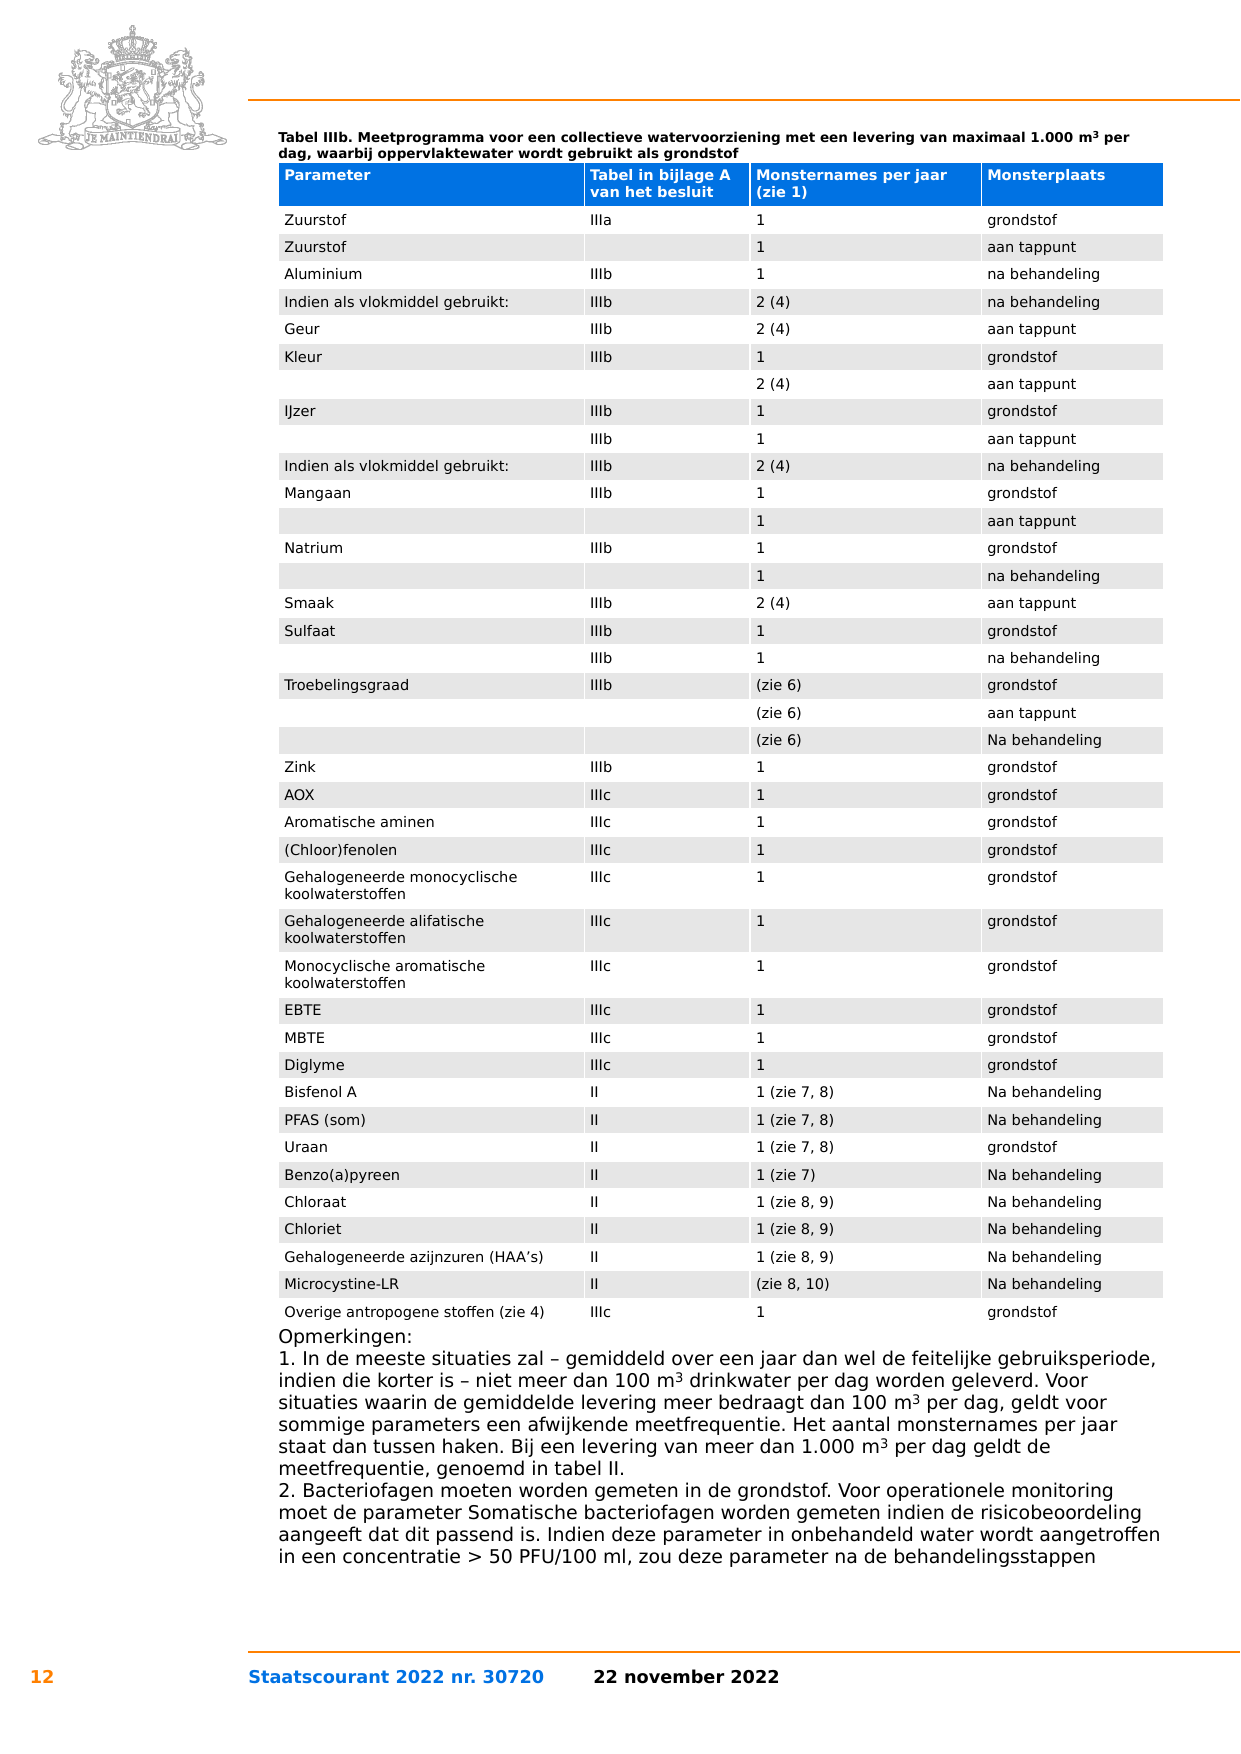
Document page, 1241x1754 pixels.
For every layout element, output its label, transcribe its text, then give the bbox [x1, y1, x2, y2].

table_cell 1 [751, 782, 981, 808]
table_cell grondstof [982, 673, 1163, 699]
table_cell 1 [751, 864, 981, 908]
table_cell IIIb [585, 426, 749, 452]
table_cell 1 (zie 7, 8) [751, 1080, 981, 1106]
table_cell II [585, 1134, 749, 1161]
table_cell Kleur [279, 344, 584, 370]
table_cell IIIc [585, 810, 749, 836]
table_header Tabel IIIb. Meetprogramma voor een collectieve watervoorziening met een levering van maximaal 1.000 m3 per dag, waarbij oppervlaktewater wordt gebruikt als grondstof [278, 130, 1163, 161]
table_cell IIIc [585, 998, 749, 1024]
table_cell 1 [751, 810, 981, 836]
table_cell grondstof [982, 810, 1163, 836]
table_cell IIIa [585, 207, 749, 233]
table_cell [279, 371, 584, 397]
table_cell grondstof [982, 536, 1163, 562]
table_cell 2 (4) [751, 316, 981, 343]
table_cell Na behandeling [982, 1080, 1163, 1106]
table_cell aan tappunt [982, 508, 1163, 534]
table_cell Indien als vlokmiddel gebruikt: [279, 453, 584, 480]
table_cell Sulfaat [279, 618, 584, 644]
table_cell aan tappunt [982, 590, 1163, 617]
table_cell II [585, 1244, 749, 1270]
table_cell AOX [279, 782, 584, 808]
table_cell Zuurstof [279, 207, 584, 233]
table_cell EBTE [279, 998, 584, 1024]
table_cell II [585, 1162, 749, 1188]
table_cell Natrium [279, 536, 584, 562]
table_cell Aluminium [279, 262, 584, 288]
table_cell 1 [751, 426, 981, 452]
table_cell Bisfenol A [279, 1080, 584, 1106]
table_cell na behandeling [982, 453, 1163, 480]
table_cell IIIb [585, 618, 749, 644]
text 1. In de meeste situaties zal – gemiddeld over een jaar dan wel de feitelijke gebruiksperiode, indien die korter is – niet meer dan 100 m3 drinkwater per dag worden geleverd. Voor situaties waarin de gemiddelde levering meer bedraagt dan 100 m3 per dag, geldt voor sommige parameters een afwijkende meetfrequentie. Het aantal monsternames per jaar staat dan tussen haken. Bij een levering van meer dan 1.000 m3 per dag geldt de meetfrequentie, genoemd in tabel II. [278, 1348, 1163, 1480]
table_cell 1 [751, 563, 981, 589]
table_cell Na behandeling [982, 1217, 1163, 1243]
table_cell 2 (4) [751, 371, 981, 397]
table_cell IIIb [585, 316, 749, 343]
table_cell grondstof [982, 618, 1163, 644]
table_cell 1 (zie 8, 9) [751, 1217, 981, 1243]
table_cell aan tappunt [982, 700, 1163, 726]
table_cell IJzer [279, 399, 584, 425]
table_cell aan tappunt [982, 316, 1163, 343]
table_cell na behandeling [982, 563, 1163, 589]
table_cell [585, 727, 749, 754]
table_cell II [585, 1217, 749, 1243]
table_cell grondstof [982, 953, 1163, 996]
table_cell Monocyclische aromatische koolwaterstoffen [279, 953, 584, 996]
table_cell MBTE [279, 1025, 584, 1051]
table_cell Na behandeling [982, 727, 1163, 754]
table_cell Chloraat [279, 1189, 584, 1216]
table_cell 1 [751, 481, 981, 507]
table_cell 1 [751, 234, 981, 261]
text Opmerkingen: [278, 1326, 1163, 1348]
table_cell Diglyme [279, 1052, 584, 1078]
table_cell 1 [751, 1052, 981, 1078]
table_cell Na behandeling [982, 1107, 1163, 1133]
table_cell grondstof [982, 207, 1163, 233]
table_cell 2 (4) [751, 453, 981, 480]
table_cell Troebelingsgraad [279, 673, 584, 699]
table_cell grondstof [982, 1299, 1163, 1325]
table_cell IIIb [585, 344, 749, 370]
table_cell [279, 645, 584, 671]
table_cell aan tappunt [982, 371, 1163, 397]
table_cell 1 [751, 344, 981, 370]
table_cell grondstof [982, 481, 1163, 507]
table_cell 1 [751, 508, 981, 534]
table_cell 1 [751, 645, 981, 671]
table_cell Indien als vlokmiddel gebruikt: [279, 289, 584, 315]
table_cell IIIc [585, 782, 749, 808]
table_cell grondstof [982, 399, 1163, 425]
table_cell II [585, 1107, 749, 1133]
table_cell Parameter [279, 163, 584, 206]
table_cell Zink [279, 755, 584, 781]
table_cell Zuurstof [279, 234, 584, 261]
table_cell 1 [751, 755, 981, 781]
table_cell grondstof [982, 782, 1163, 808]
table_cell II [585, 1271, 749, 1298]
table_cell 1 [751, 953, 981, 996]
table_cell II [585, 1189, 749, 1216]
table_cell Na behandeling [982, 1271, 1163, 1298]
table_cell 1 [751, 909, 981, 952]
table_cell IIIb [585, 755, 749, 781]
table_cell [279, 426, 584, 452]
table_cell 1 (zie 8, 9) [751, 1189, 981, 1216]
table_cell IIIb [585, 645, 749, 671]
table_cell na behandeling [982, 262, 1163, 288]
table_cell 2 (4) [751, 289, 981, 315]
table_cell Chloriet [279, 1217, 584, 1243]
table_cell grondstof [982, 1025, 1163, 1051]
table_cell 1 [751, 262, 981, 288]
table_cell IIIb [585, 399, 749, 425]
table_cell IIIb [585, 481, 749, 507]
table_cell IIIc [585, 1299, 749, 1325]
table_cell (zie 6) [751, 700, 981, 726]
table_cell IIIc [585, 837, 749, 863]
table_cell (zie 6) [751, 727, 981, 754]
table_cell IIIc [585, 1025, 749, 1051]
table_cell [585, 700, 749, 726]
table_cell Gehalogeneerde monocyclische koolwaterstoffen [279, 864, 584, 908]
table_cell [585, 508, 749, 534]
table_cell IIIb [585, 590, 749, 617]
table_cell II [585, 1080, 749, 1106]
table_cell Uraan [279, 1134, 584, 1161]
table_cell PFAS (som) [279, 1107, 584, 1133]
table_cell 1 [751, 837, 981, 863]
table_cell 2 (4) [751, 590, 981, 617]
table_cell (zie 8, 10) [751, 1271, 981, 1298]
table_cell 1 (zie 7) [751, 1162, 981, 1188]
table_cell Monsterplaats [982, 163, 1163, 206]
table_cell [279, 508, 584, 534]
table_cell Mangaan [279, 481, 584, 507]
table_cell Monsternames per jaar (zie 1) [751, 163, 981, 206]
table_cell grondstof [982, 344, 1163, 370]
table_cell Na behandeling [982, 1244, 1163, 1270]
table_cell 1 [751, 618, 981, 644]
table_cell 1 [751, 998, 981, 1024]
table_cell IIIb [585, 453, 749, 480]
table_cell grondstof [982, 755, 1163, 781]
table_cell na behandeling [982, 645, 1163, 671]
table_cell Overige antropogene stoffen (zie 4) [279, 1299, 584, 1325]
table_cell 1 [751, 207, 981, 233]
table_cell IIIc [585, 864, 749, 908]
table_cell [279, 563, 584, 589]
table_cell Smaak [279, 590, 584, 617]
table_cell 1 (zie 7, 8) [751, 1134, 981, 1161]
table_cell grondstof [982, 998, 1163, 1024]
table_cell [585, 371, 749, 397]
table_cell IIIb [585, 536, 749, 562]
table_cell grondstof [982, 864, 1163, 908]
table_cell [279, 727, 584, 754]
table_cell Gehalogeneerde alifatische koolwaterstoffen [279, 909, 584, 952]
table_cell IIIb [585, 289, 749, 315]
table_cell Na behandeling [982, 1162, 1163, 1188]
table_cell Benzo(a)pyreen [279, 1162, 584, 1188]
table_cell Aromatische aminen [279, 810, 584, 836]
picture [38, 25, 227, 150]
table_cell grondstof [982, 1134, 1163, 1161]
table_cell 1 [751, 1299, 981, 1325]
table_cell grondstof [982, 837, 1163, 863]
table_cell IIIb [585, 673, 749, 699]
table_cell 1 (zie 8, 9) [751, 1244, 981, 1270]
table_cell IIIc [585, 1052, 749, 1078]
table_cell grondstof [982, 909, 1163, 952]
table_cell 1 [751, 1025, 981, 1051]
text 2. Bacteriofagen moeten worden gemeten in de grondstof. Voor operationele monitoring moet de parameter Somatische bacteriofagen worden gemeten indien de risicobeoordeling aangeeft dat dit passend is. Indien deze parameter in onbehandeld water wordt aangetroffen in een concentratie > 50 PFU/100 ml, zou deze parameter na de behandelingsstappen [278, 1480, 1163, 1568]
table_cell IIIb [585, 262, 749, 288]
table_cell Na behandeling [982, 1189, 1163, 1216]
table_cell (Chloor)fenolen [279, 837, 584, 863]
table_cell (zie 6) [751, 673, 981, 699]
table_cell 1 (zie 7, 8) [751, 1107, 981, 1133]
table_cell na behandeling [982, 289, 1163, 315]
table_cell aan tappunt [982, 234, 1163, 261]
table_cell aan tappunt [982, 426, 1163, 452]
table_cell IIIc [585, 953, 749, 996]
table_cell 1 [751, 536, 981, 562]
table_cell 1 [751, 399, 981, 425]
table_cell Microcystine-LR [279, 1271, 584, 1298]
table_cell grondstof [982, 1052, 1163, 1078]
table_cell Tabel in bijlage A van het besluit [585, 163, 749, 206]
table_cell [585, 234, 749, 261]
table_cell [279, 700, 584, 726]
table_cell Gehalogeneerde azijnzuren (HAA’s) [279, 1244, 584, 1270]
table_cell [585, 563, 749, 589]
table_cell Geur [279, 316, 584, 343]
table_cell IIIc [585, 909, 749, 952]
